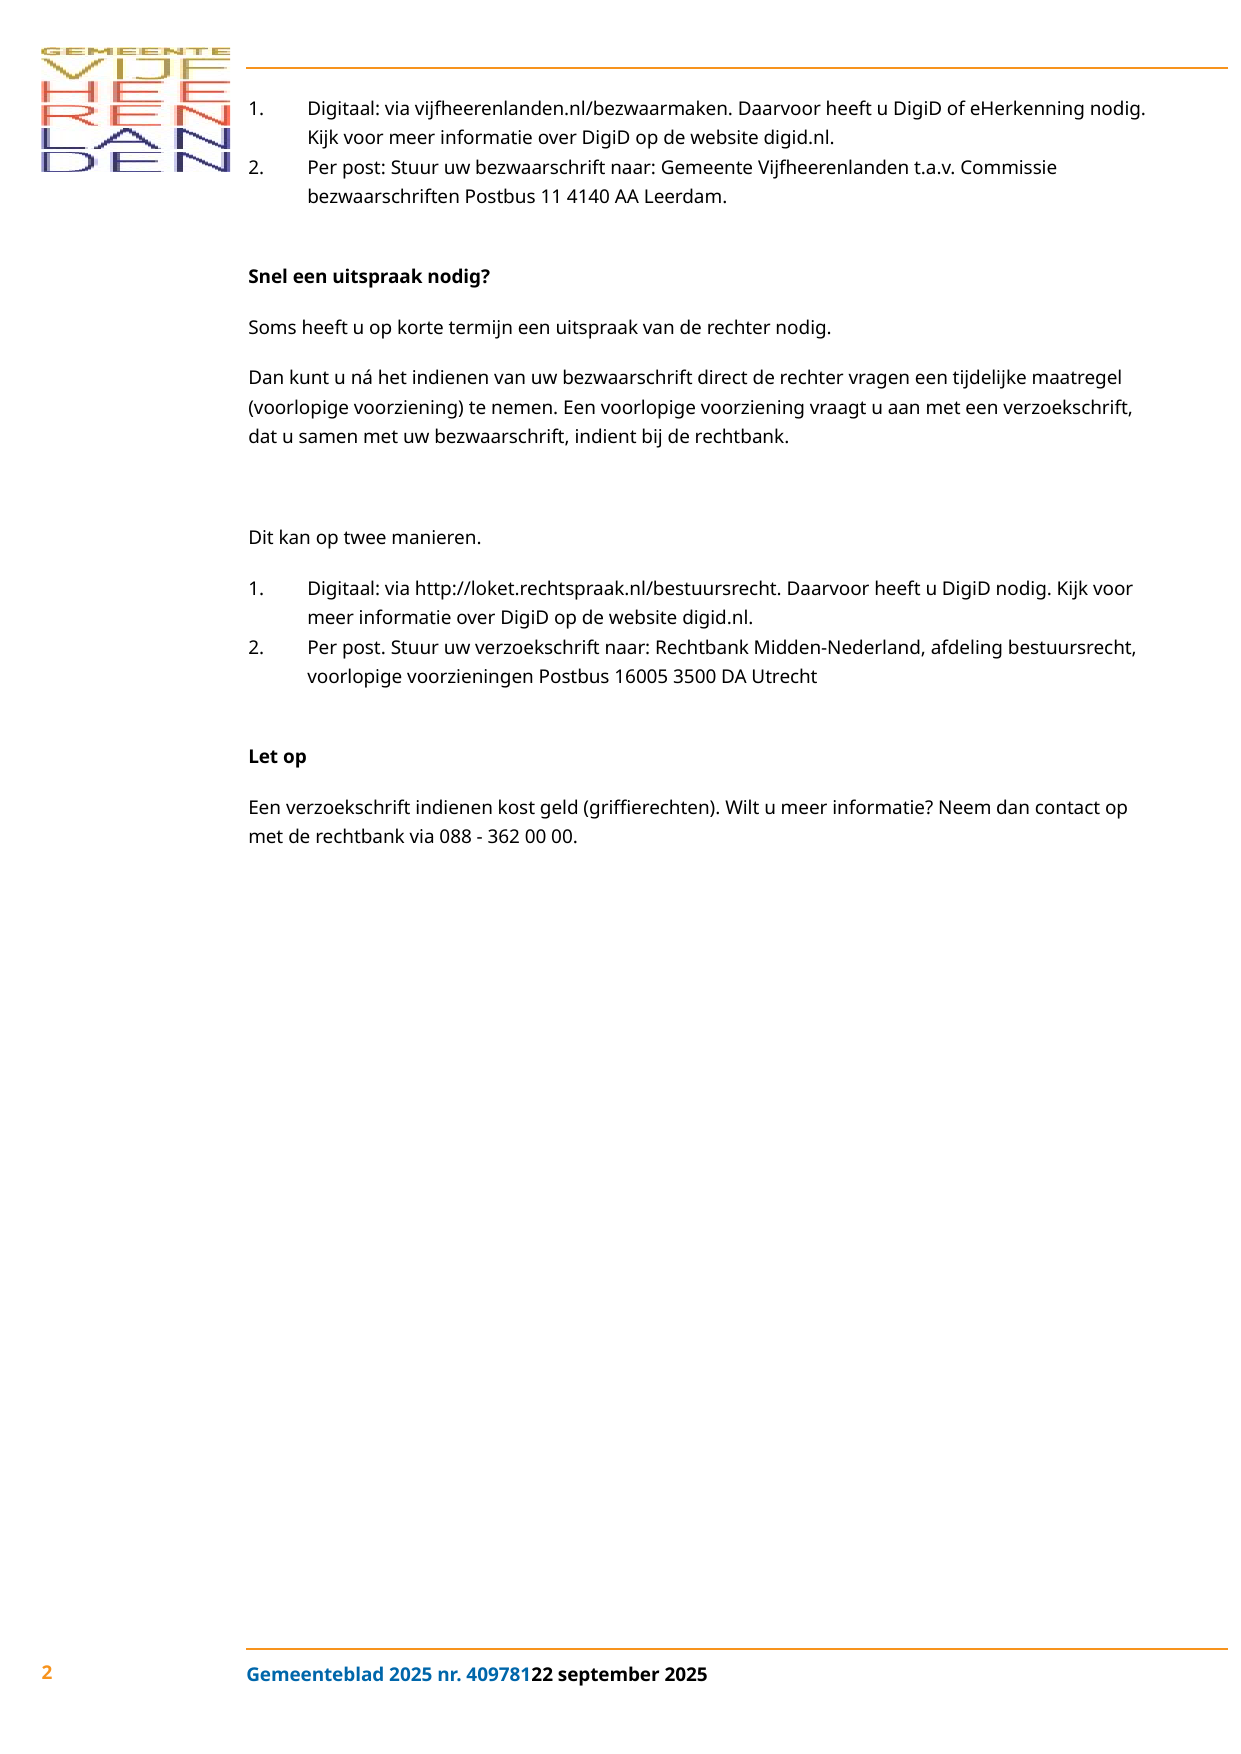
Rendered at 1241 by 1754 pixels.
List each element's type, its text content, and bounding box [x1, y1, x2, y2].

text Soms heeft u op korte termijn een uitspraak van de rechter nodig. [248, 314, 1152, 340]
list Per post: Stuur uw bezwaarschrift naar: Gemeente Vijfheerenlanden t.a.v. Commissie bezwaarschriften Postbus 11 4140 AA Leerdam. [248, 154, 1152, 209]
text Dan kunt u ná het indienen van uw bezwaarschrift direct de rechter vragen een tijdelijke maatregel (voorlopige voorziening) te nemen. Een voorlopige voorziening vraagt u aan met een verzoekschrift, dat u samen met uw bezwaarschrift, indient bij de rechtbank. [248, 364, 1152, 449]
list Per post. Stuur uw verzoekschrift naar: Rechtbank Midden-Nederland, afdeling bestuursrecht, voorlopige voorzieningen Postbus 16005 3500 DA Utrecht [248, 634, 1152, 689]
picture [41, 47, 231, 172]
list Digitaal: via http://loket.rechtspraak.nl/bestuursrecht. Daarvoor heeft u DigiD nodig. Kijk voor meer informatie over DigiD op de website digid.nl. [248, 575, 1152, 630]
text Een verzoekschrift indienen kost geld (griffierechten). Wilt u meer informatie? Neem dan contact op met de rechtbank via 088 - 362 00 00. [248, 794, 1152, 849]
list Digitaal: via vijfheerenlanden.nl/bezwaarmaken. Daarvoor heeft u DigiD of eHerkenning nodig. Kijk voor meer informatie over DigiD op de website digid.nl. [248, 95, 1152, 150]
text Dit kan op twee manieren. [248, 524, 1152, 550]
text Snel een uitspraak nodig? [248, 263, 1152, 289]
text Let op [248, 743, 1152, 769]
